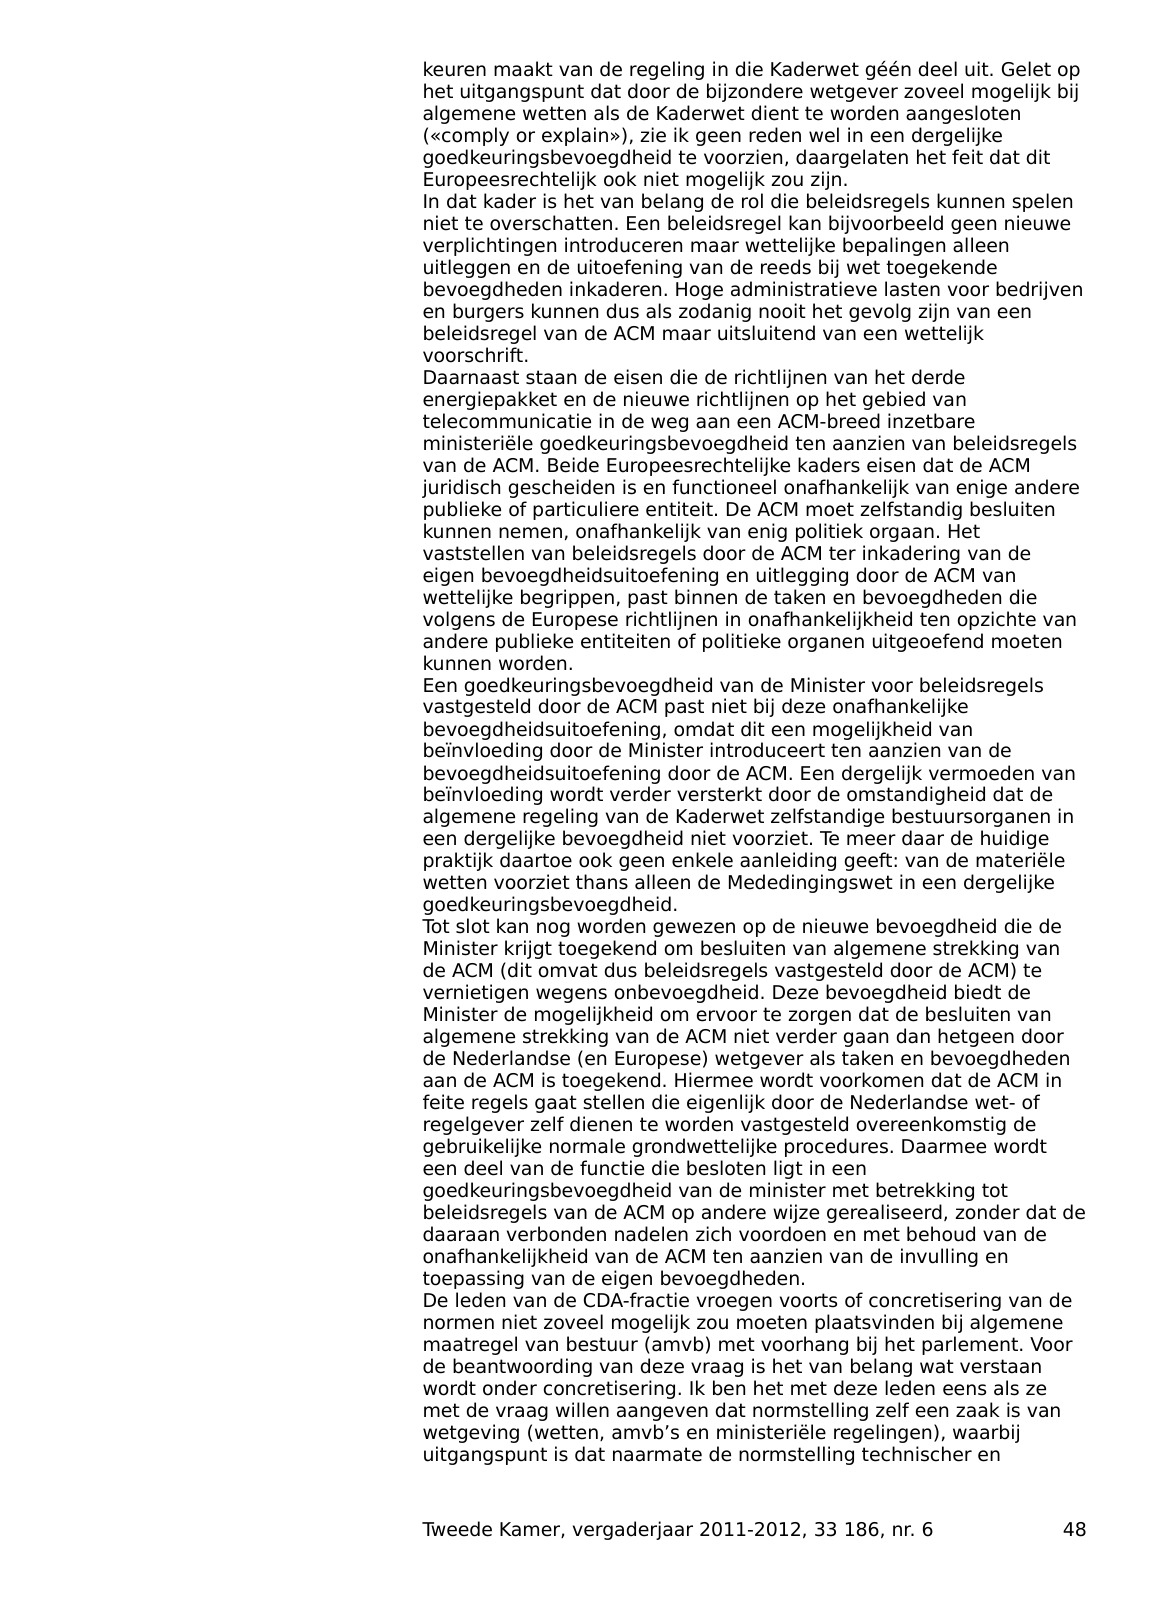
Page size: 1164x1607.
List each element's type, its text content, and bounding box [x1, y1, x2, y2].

text De leden van de CDA-fractie vroegen voorts of concretisering van de normen niet zoveel mogelijk zou moeten plaatsvinden bij algemene maatregel van bestuur (amvb) met voorhang bij het parlement. Voor de beantwoording van deze vraag is het van belang wat verstaan wordt onder concretisering. Ik ben het met deze leden eens als ze met de vraag willen aangeven dat normstelling zelf een zaak is van wetgeving (wetten, amvb’s en ministeriële regelingen), waarbij uitgangspunt is dat naarmate de normstelling technischer en [422, 1290, 1087, 1466]
text Een goedkeuringsbevoegdheid van de Minister voor beleidsregels vastgesteld door de ACM past niet bij deze onafhankelijke bevoegdheidsuitoefening, omdat dit een mogelijkheid van beïnvloeding door de Minister introduceert ten aanzien van de bevoegdheidsuitoefening door de ACM. Een dergelijk vermoeden van beïnvloeding wordt verder versterkt door de omstandigheid dat de algemene regeling van de Kaderwet zelfstandige bestuursorganen in een dergelijke bevoegdheid niet voorziet. Te meer daar de huidige praktijk daartoe ook geen enkele aanleiding geeft: van de materiële wetten voorziet thans alleen de Mededingingswet in een dergelijke goedkeuringsbevoegdheid. [422, 674, 1087, 916]
text In dat kader is het van belang de rol die beleidsregels kunnen spelen niet te overschatten. Een beleidsregel kan bijvoorbeeld geen nieuwe verplichtingen introduceren maar wettelijke bepalingen alleen uitleggen en de uitoefening van de reeds bij wet toegekende bevoegdheden inkaderen. Hoge administratieve lasten voor bedrijven en burgers kunnen dus als zodanig nooit het gevolg zijn van een beleidsregel van de ACM maar uitsluitend van een wettelijk voorschrift. [422, 191, 1087, 367]
text Daarnaast staan de eisen die de richtlijnen van het derde energiepakket en de nieuwe richtlijnen op het gebied van telecommunicatie in de weg aan een ACM-breed inzetbare ministeriële goedkeuringsbevoegdheid ten aanzien van beleidsregels van de ACM. Beide Europeesrechtelijke kaders eisen dat de ACM juridisch gescheiden is en functioneel onafhankelijk van enige andere publieke of particuliere entiteit. De ACM moet zelfstandig besluiten kunnen nemen, onafhankelijk van enig politiek orgaan. Het vaststellen van beleidsregels door de ACM ter inkadering van de eigen bevoegdheidsuitoefening en uitlegging door de ACM van wettelijke begrippen, past binnen de taken en bevoegdheden die volgens de Europese richtlijnen in onafhankelijkheid ten opzichte van andere publieke entiteiten of politieke organen uitgeoefend moeten kunnen worden. [422, 367, 1087, 674]
text Tot slot kan nog worden gewezen op de nieuwe bevoegdheid die de Minister krijgt toegekend om besluiten van algemene strekking van de ACM (dit omvat dus beleidsregels vastgesteld door de ACM) te vernietigen wegens onbevoegdheid. Deze bevoegdheid biedt de Minister de mogelijkheid om ervoor te zorgen dat de besluiten van algemene strekking van de ACM niet verder gaan dan hetgeen door de Nederlandse (en Europese) wetgever als taken en bevoegdheden aan de ACM is toegekend. Hiermee wordt voorkomen dat de ACM in feite regels gaat stellen die eigenlijk door de Nederlandse wet- of regelgever zelf dienen te worden vastgesteld overeenkomstig de gebruikelijke normale grondwettelijke procedures. Daarmee wordt een deel van de functie die besloten ligt in een goedkeuringsbevoegdheid van de minister met betrekking tot beleidsregels van de ACM op andere wijze gerealiseerd, zonder dat de daaraan verbonden nadelen zich voordoen en met behoud van de onafhankelijkheid van de ACM ten aanzien van de invulling en toepassing van de eigen bevoegdheden. [422, 916, 1087, 1290]
text keuren maakt van de regeling in die Kaderwet géén deel uit. Gelet op het uitgangspunt dat door de bijzondere wetgever zoveel mogelijk bij algemene wetten als de Kaderwet dient te worden aangesloten («comply or explain»), zie ik geen reden wel in een dergelijke goedkeuringsbevoegdheid te voorzien, daargelaten het feit dat dit Europeesrechtelijk ook niet mogelijk zou zijn. [422, 59, 1087, 191]
